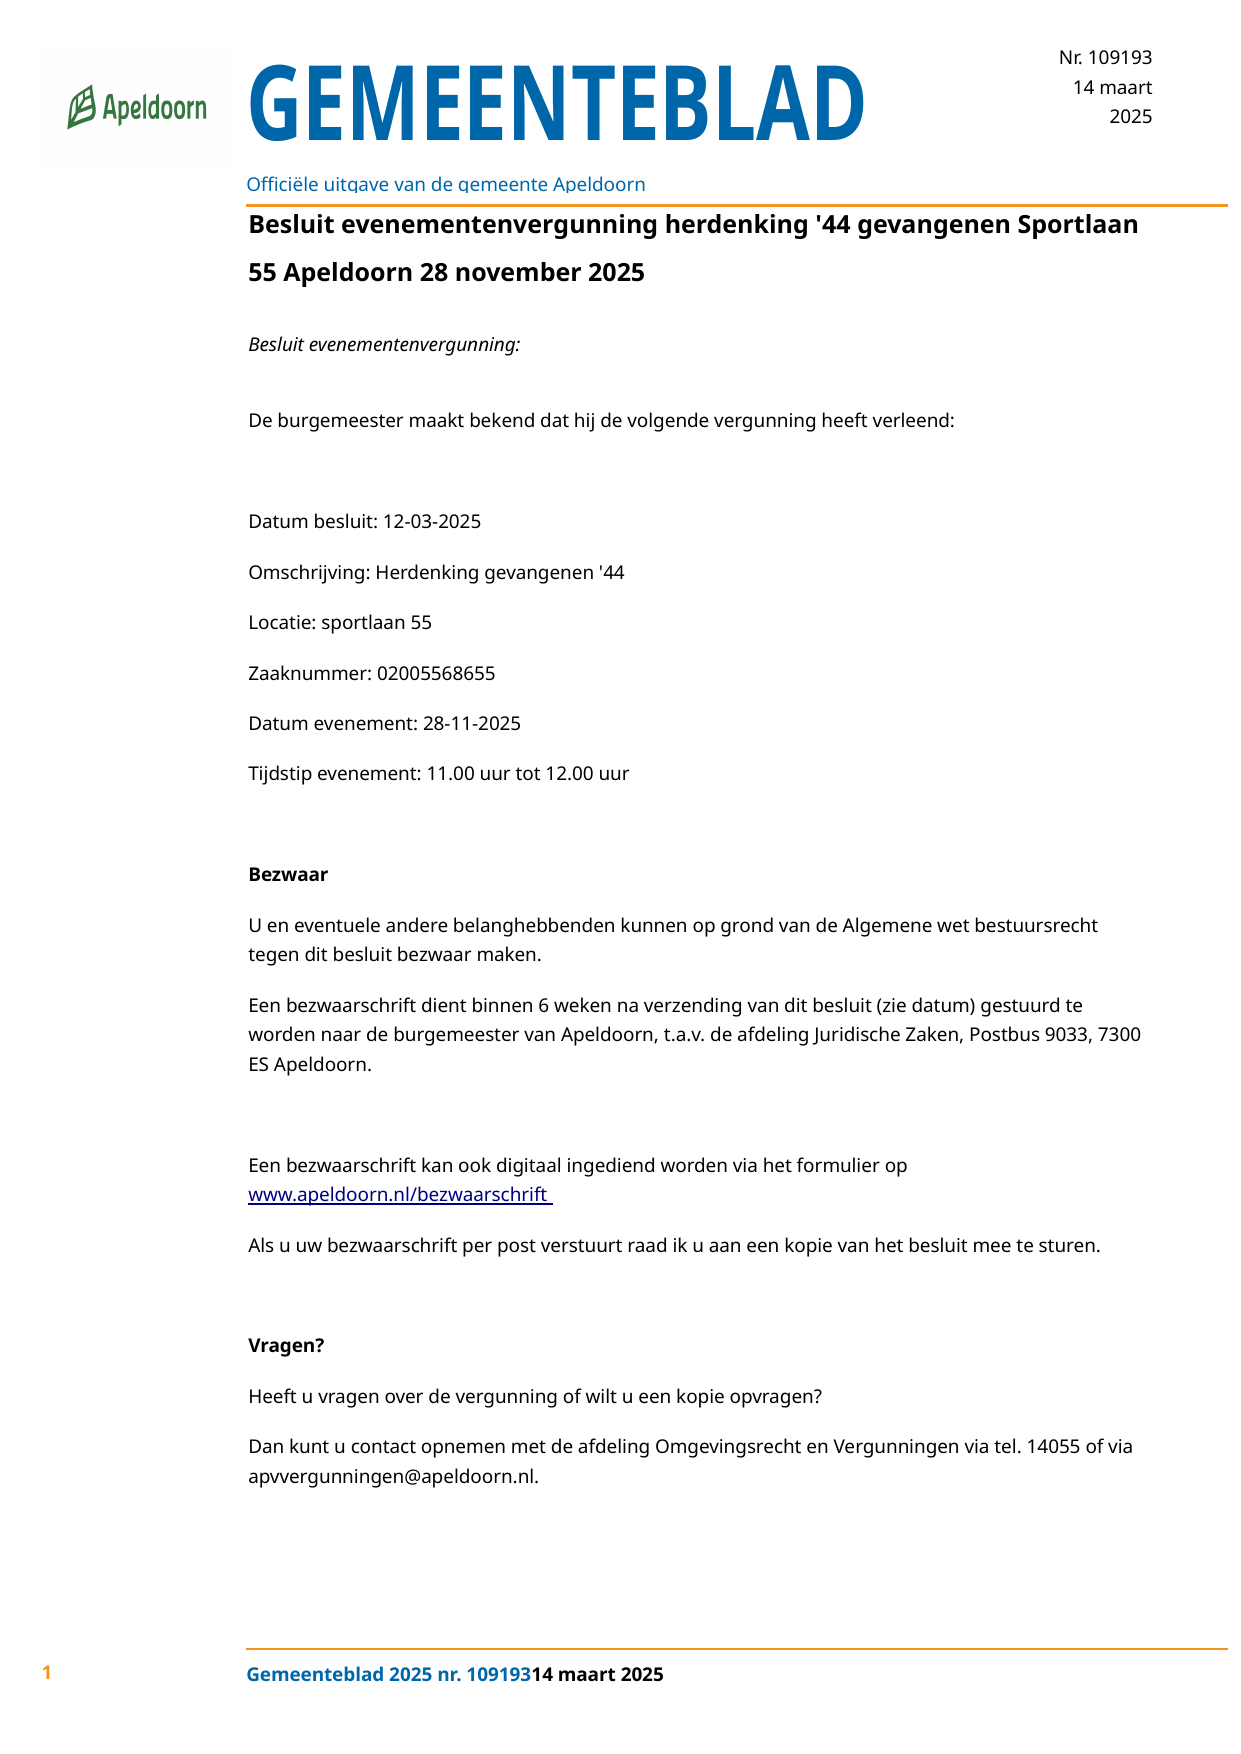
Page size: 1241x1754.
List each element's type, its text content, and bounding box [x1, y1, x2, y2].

text Dan kunt u contact opnemen met de afdeling Omgevingsrecht en Vergunningen via tel. 14055 of via apvvergunningen@apeldoorn.nl. [248, 1433, 1152, 1489]
text Een bezwaarschrift dient binnen 6 weken na verzending van dit besluit (zie datum) gestuurd te worden naar de burgemeester van Apeldoorn, t.a.v. de afdeling Juridische Zaken, Postbus 9033, 7300 ES Apeldoorn. [248, 992, 1152, 1077]
text Locatie: sportlaan 55 [248, 609, 1152, 635]
text Zaaknummer: 02005568655 [248, 660, 1152, 685]
text Vragen? [248, 1333, 1152, 1358]
text U en eventuele andere belanghebbenden kunnen op grond van de Algemene wet bestuursrecht tegen dit besluit bezwaar maken. [248, 912, 1152, 967]
text Besluit evenementenvergunning herdenking '44 gevangenen Sportlaan 55 Apeldoorn 28 november 2025 [248, 207, 1152, 288]
text Tijdstip evenement: 11.00 uur tot 12.00 uur [248, 761, 1152, 786]
text Datum besluit: 12-03-2025 [248, 508, 1152, 534]
text Heeft u vragen over de vergunning of wilt u een kopie opvragen? [248, 1383, 1152, 1409]
text Een bezwaarschrift kan ook digitaal ingediend worden via het formulier op www.apeldoorn.nl/bezwaarschrift [248, 1152, 1152, 1207]
text De burgemeester maakt bekend dat hij de volgende vergunning heeft verleend: [248, 408, 1152, 433]
text Besluit evenementenvergunning: [248, 331, 1152, 357]
text Omschrijving: Herdenking gevangenen '44 [248, 559, 1152, 584]
picture [41, 47, 231, 172]
text Als u uw bezwaarschrift per post verstuurt raad ik u aan een kopie van het besluit mee te sturen. [248, 1232, 1152, 1257]
text Datum evenement: 28-11-2025 [248, 710, 1152, 736]
text Bezwaar [248, 861, 1152, 887]
